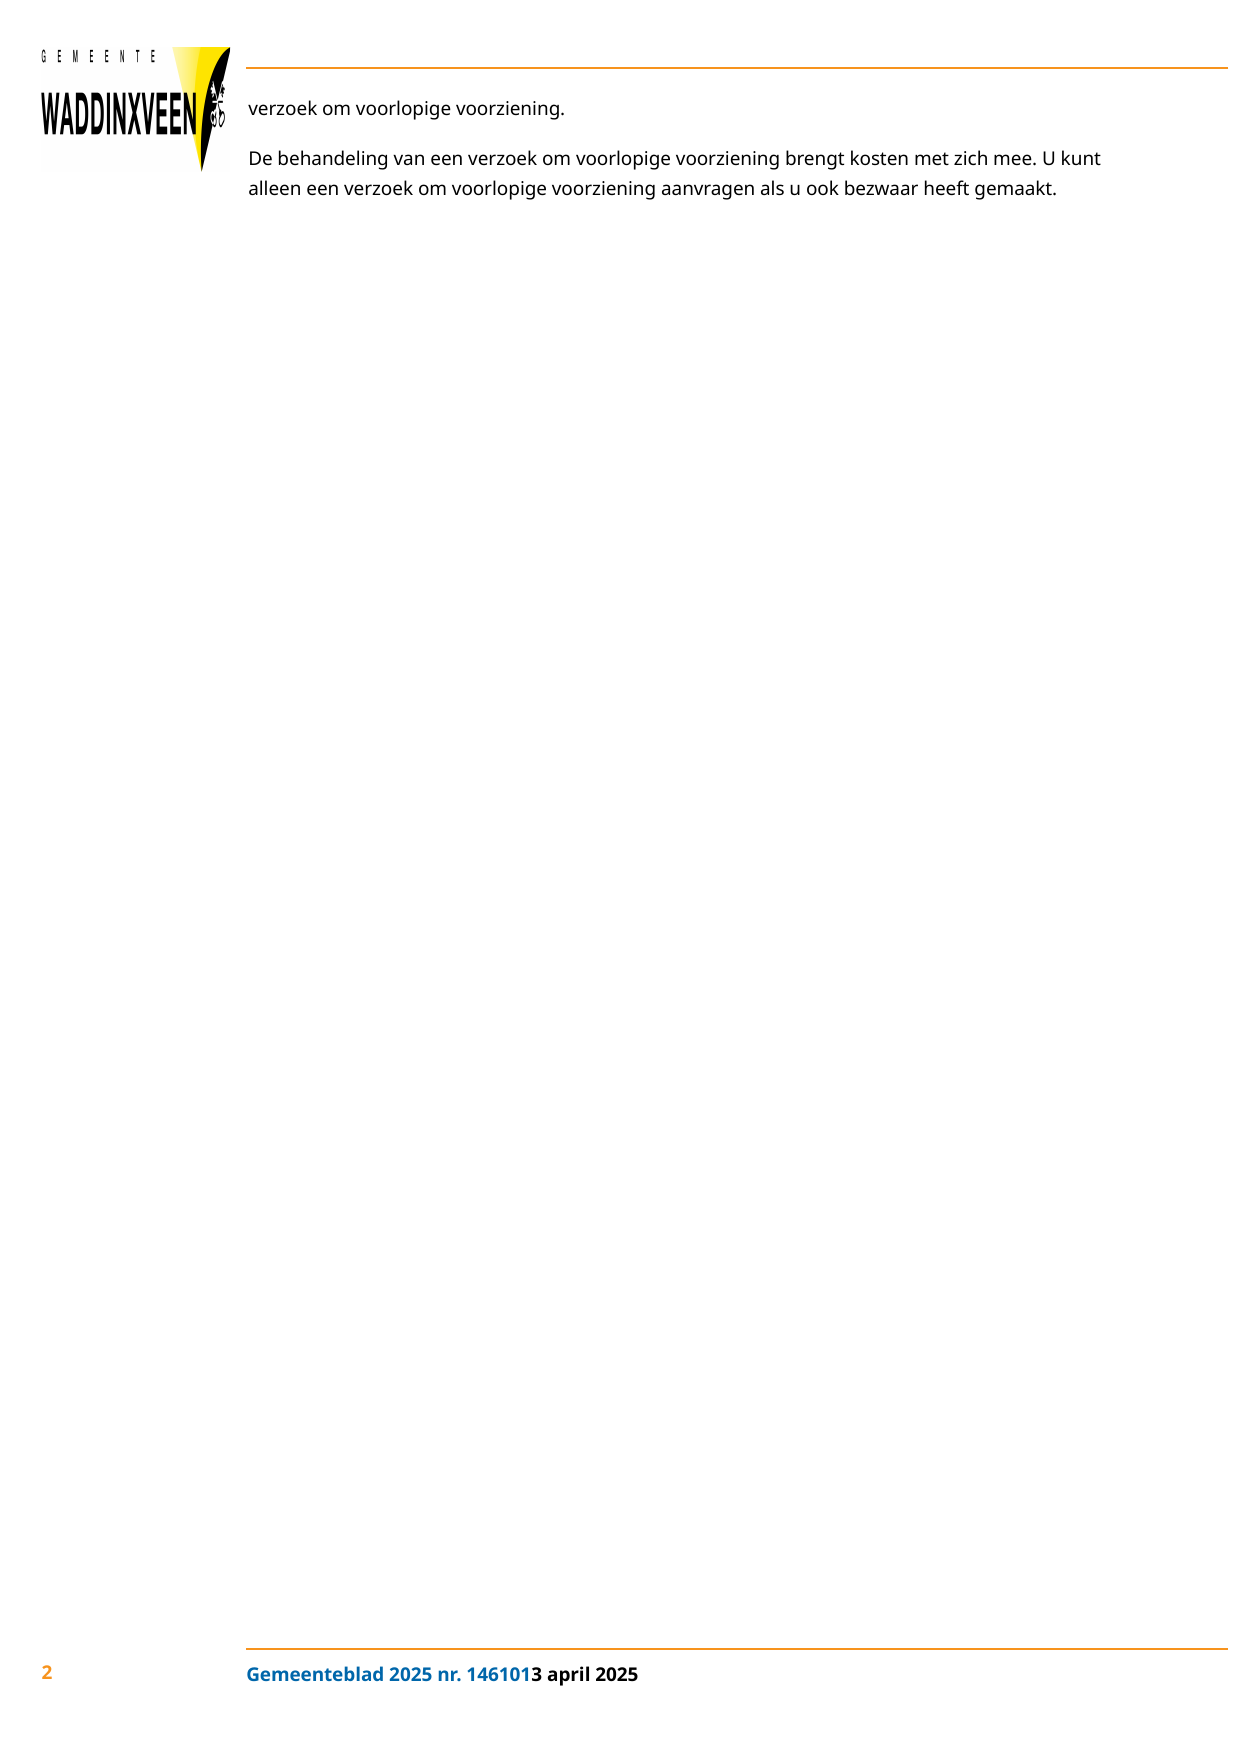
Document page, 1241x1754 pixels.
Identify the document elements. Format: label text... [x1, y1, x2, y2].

text De behandeling van een verzoek om voorlopige voorziening brengt kosten met zich mee. U kunt alleen een verzoek om voorlopige voorziening aanvragen als u ook bezwaar heeft gemaakt. [248, 145, 1152, 201]
text verzoek om voorlopige voorziening. [248, 95, 1152, 121]
picture [41, 47, 231, 172]
